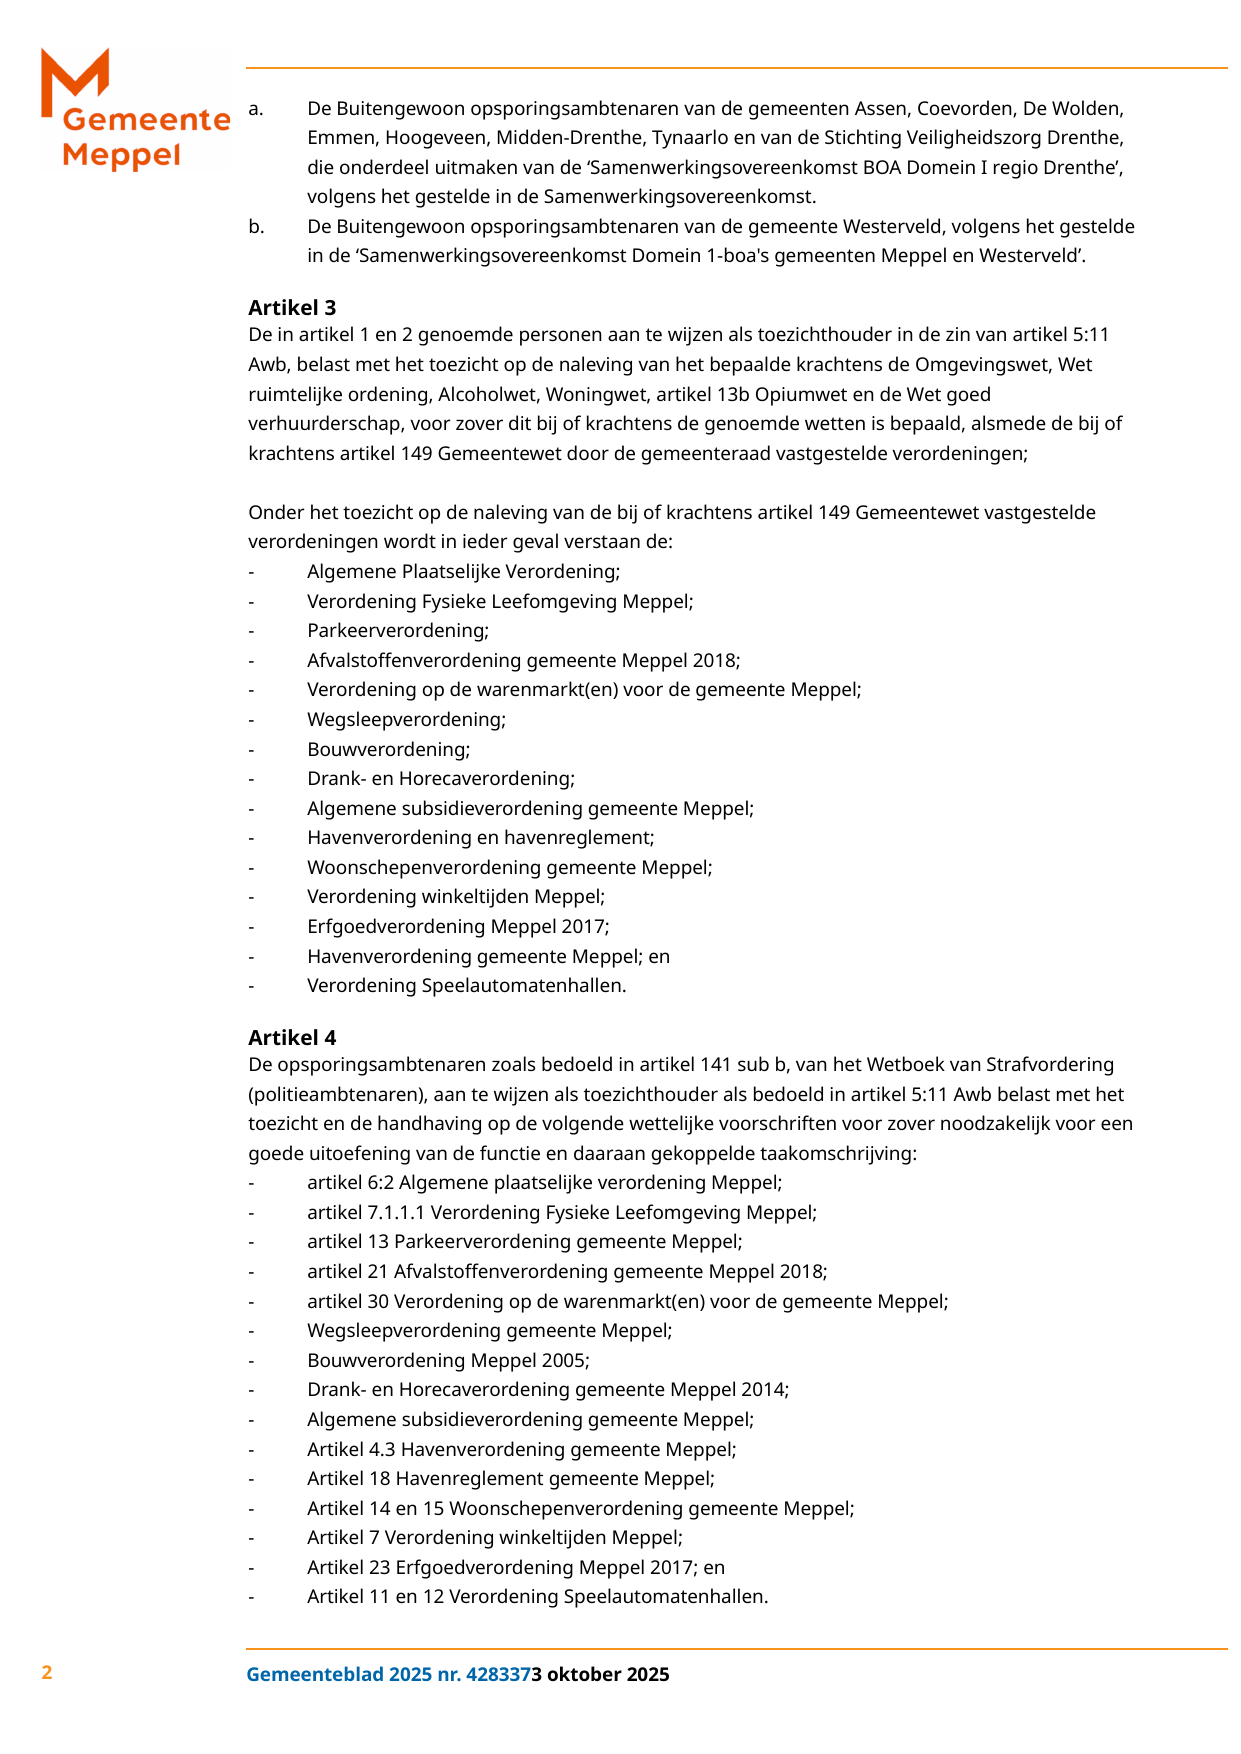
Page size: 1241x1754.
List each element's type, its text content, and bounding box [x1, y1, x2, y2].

text Artikel 3 [248, 293, 1152, 322]
list artikel 7.1.1.1 Verordening Fysieke Leefomgeving Meppel; [248, 1199, 1152, 1225]
list Artikel 23 Erfgoedverordening Meppel 2017; en [248, 1554, 1152, 1580]
list Bouwverordening Meppel 2005; [248, 1347, 1152, 1373]
list Verordening winkeltijden Meppel; [248, 884, 1152, 909]
list Havenverordening gemeente Meppel; en [248, 943, 1152, 968]
text De opsporingsambtenaren zoals bedoeld in artikel 141 sub b, van het Wetboek van Strafvordering (politieambtenaren), aan te wijzen als toezichthouder als bedoeld in artikel 5:11 Awb belast met het toezicht en de handhaving op de volgende wettelijke voorschriften voor zover noodzakelijk voor een goede uitoefening van de functie en daaraan gekoppelde taakomschrijving: [248, 1051, 1152, 1166]
list Algemene Plaatselijke Verordening; [248, 558, 1152, 584]
list artikel 21 Afvalstoffenverordening gemeente Meppel 2018; [248, 1258, 1152, 1284]
text Onder het toezicht op de naleving van de bij of krachtens artikel 149 Gemeentewet vastgestelde verordeningen wordt in ieder geval verstaan de: [248, 499, 1152, 554]
list Algemene subsidieverordening gemeente Meppel; [248, 795, 1152, 821]
list artikel 30 Verordening op de warenmarkt(en) voor de gemeente Meppel; [248, 1288, 1152, 1314]
list Artikel 14 en 15 Woonschepenverordening gemeente Meppel; [248, 1495, 1152, 1521]
list Wegsleepverordening gemeente Meppel; [248, 1317, 1152, 1343]
text Artikel 4 [248, 1023, 1152, 1051]
list Woonschepenverordening gemeente Meppel; [248, 854, 1152, 880]
list Drank- en Horecaverordening; [248, 765, 1152, 791]
list Artikel 11 en 12 Verordening Speelautomatenhallen. [248, 1584, 1152, 1609]
text De in artikel 1 en 2 genoemde personen aan te wijzen als toezichthouder in de zin van artikel 5:11 Awb, belast met het toezicht op de naleving van het bepaalde krachtens de Omgevingswet, Wet ruimtelijke ordening, Alcoholwet, Woningwet, artikel 13b Opiumwet en de Wet goed verhuurderschap, voor zover dit bij of krachtens de genoemde wetten is bepaald, alsmede de bij of krachtens artikel 149 Gemeentewet door de gemeenteraad vastgestelde verordeningen; [248, 322, 1152, 466]
list Artikel 7 Verordening winkeltijden Meppel; [248, 1524, 1152, 1550]
list Verordening Fysieke Leefomgeving Meppel; [248, 588, 1152, 613]
list artikel 13 Parkeerverordening gemeente Meppel; [248, 1229, 1152, 1254]
list Parkeerverordening; [248, 617, 1152, 643]
picture [41, 47, 231, 172]
list De Buitengewoon opsporingsambtenaren van de gemeente Westerveld, volgens het gestelde in de ‘Samenwerkingsovereenkomst Domein 1-boa's gemeenten Meppel en Westerveld’. [248, 213, 1152, 268]
list Artikel 18 Havenreglement gemeente Meppel; [248, 1465, 1152, 1491]
list Artikel 4.3 Havenverordening gemeente Meppel; [248, 1436, 1152, 1462]
list Verordening Speelautomatenhallen. [248, 972, 1152, 998]
list Havenverordening en havenreglement; [248, 824, 1152, 850]
list De Buitengewoon opsporingsambtenaren van de gemeenten Assen, Coevorden, De Wolden, Emmen, Hoogeveen, Midden-Drenthe, Tynaarlo en van de Stichting Veiligheidszorg Drenthe, die onderdeel uitmaken van de ‘Samenwerkingsovereenkomst BOA Domein I regio Drenthe’, volgens het gestelde in de Samenwerkingsovereenkomst. [248, 95, 1152, 209]
list Bouwverordening; [248, 736, 1152, 761]
list artikel 6:2 Algemene plaatselijke verordening Meppel; [248, 1169, 1152, 1195]
list Verordening op de warenmarkt(en) voor de gemeente Meppel; [248, 677, 1152, 702]
list Wegsleepverordening; [248, 706, 1152, 732]
list Erfgoedverordening Meppel 2017; [248, 913, 1152, 939]
list Drank- en Horecaverordening gemeente Meppel 2014; [248, 1377, 1152, 1402]
list Afvalstoffenverordening gemeente Meppel 2018; [248, 647, 1152, 673]
list Algemene subsidieverordening gemeente Meppel; [248, 1406, 1152, 1432]
